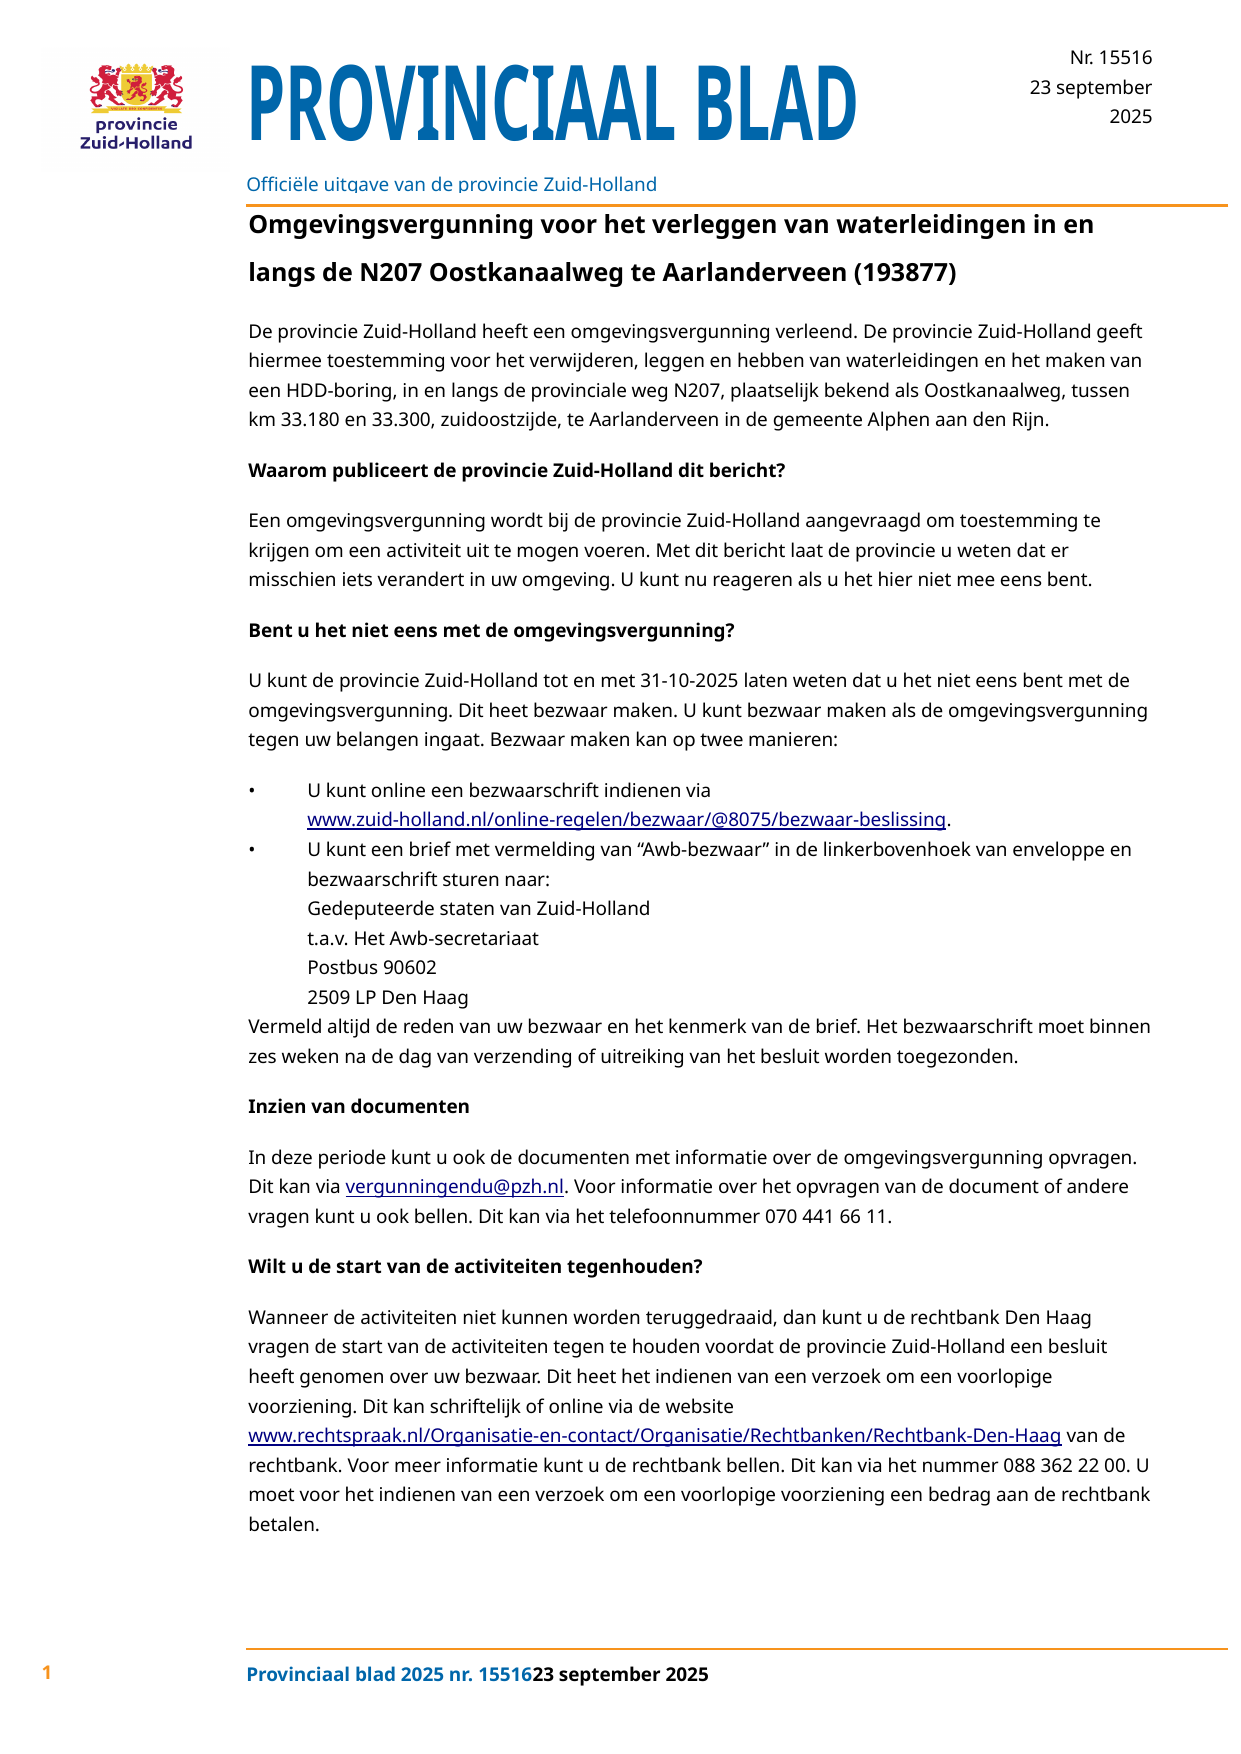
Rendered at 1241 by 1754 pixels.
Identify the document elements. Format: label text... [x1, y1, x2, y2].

list t.a.v. Het Awb-secretariaat [248, 925, 1152, 951]
picture [41, 47, 231, 172]
text Omgevingsvergunning voor het verleggen van waterleidingen in en langs de N207 Oostkanaalweg te Aarlanderveen (193877) [248, 207, 1152, 288]
text Waarom publiceert de provincie Zuid-Holland dit bericht? [248, 457, 1152, 483]
text Inzien van documenten [248, 1094, 1152, 1119]
list 2509 LP Den Haag [248, 984, 1152, 1010]
text U kunt de provincie Zuid-Holland tot en met 31-10-2025 laten weten dat u het niet eens bent met de omgevingsvergunning. Dit heet bezwaar maken. U kunt bezwaar maken als de omgevingsvergunning tegen uw belangen ingaat. Bezwaar maken kan op twee manieren: [248, 667, 1152, 752]
list U kunt een brief met vermelding van “Awb-bezwaar” in de linkerbovenhoek van enveloppe en bezwaarschrift sturen naar: [248, 836, 1152, 892]
text De provincie Zuid-Holland heeft een omgevingsvergunning verleend. De provincie Zuid-Holland geeft hiermee toestemming voor het verwijderen, leggen en hebben van waterleidingen en het maken van een HDD-boring, in en langs de provinciale weg N207, plaatselijk bekend als Oostkanaalweg, tussen km 33.180 en 33.300, zuidoostzijde, te Aarlanderveen in de gemeente Alphen aan den Rijn. [248, 318, 1152, 432]
text Bent u het niet eens met de omgevingsvergunning? [248, 617, 1152, 643]
list Gedeputeerde staten van Zuid-Holland [248, 895, 1152, 921]
text Een omgevingsvergunning wordt bij de provincie Zuid-Holland aangevraagd om toestemming te krijgen om een activiteit uit te mogen voeren. Met dit bericht laat de provincie u weten dat er misschien iets verandert in uw omgeving. U kunt nu reageren als u het hier niet mee eens bent. [248, 507, 1152, 592]
text Vermeld altijd de reden van uw bezwaar en het kenmerk van de brief. Het bezwaarschrift moet binnen zes weken na de dag van verzending of uitreiking van het besluit worden toegezonden. [248, 1014, 1152, 1069]
text In deze periode kunt u ook de documenten met informatie over de omgevingsvergunning opvragen. Dit kan via vergunningendu@pzh.nl. Voor informatie over het opvragen van de document of andere vragen kunt u ook bellen. Dit kan via het telefoonnummer 070 441 66 11. [248, 1144, 1152, 1229]
text Wilt u de start van de activiteiten tegenhouden? [248, 1254, 1152, 1279]
text Wanneer de activiteiten niet kunnen worden teruggedraaid, dan kunt u de rechtbank Den Haag vragen de start van de activiteiten tegen te houden voordat de provincie Zuid-Holland een besluit heeft genomen over uw bezwaar. Dit heet het indienen van een verzoek om een voorlopige voorziening. Dit kan schriftelijk of online via de website www.rechtspraak.nl/Organisatie-en-contact/Organisatie/Rechtbanken/Rechtbank-Den-Haag van de rechtbank. Voor meer informatie kunt u de rechtbank bellen. Dit kan via het nummer 088 362 22 00. U moet voor het indienen van een verzoek om een voorlopige voorziening een bedrag aan de rechtbank betalen. [248, 1304, 1152, 1537]
list Postbus 90602 [248, 954, 1152, 980]
list U kunt online een bezwaarschrift indienen via www.zuid-holland.nl/online-regelen/bezwaar/@8075/bezwaar-beslissing. [248, 777, 1152, 832]
